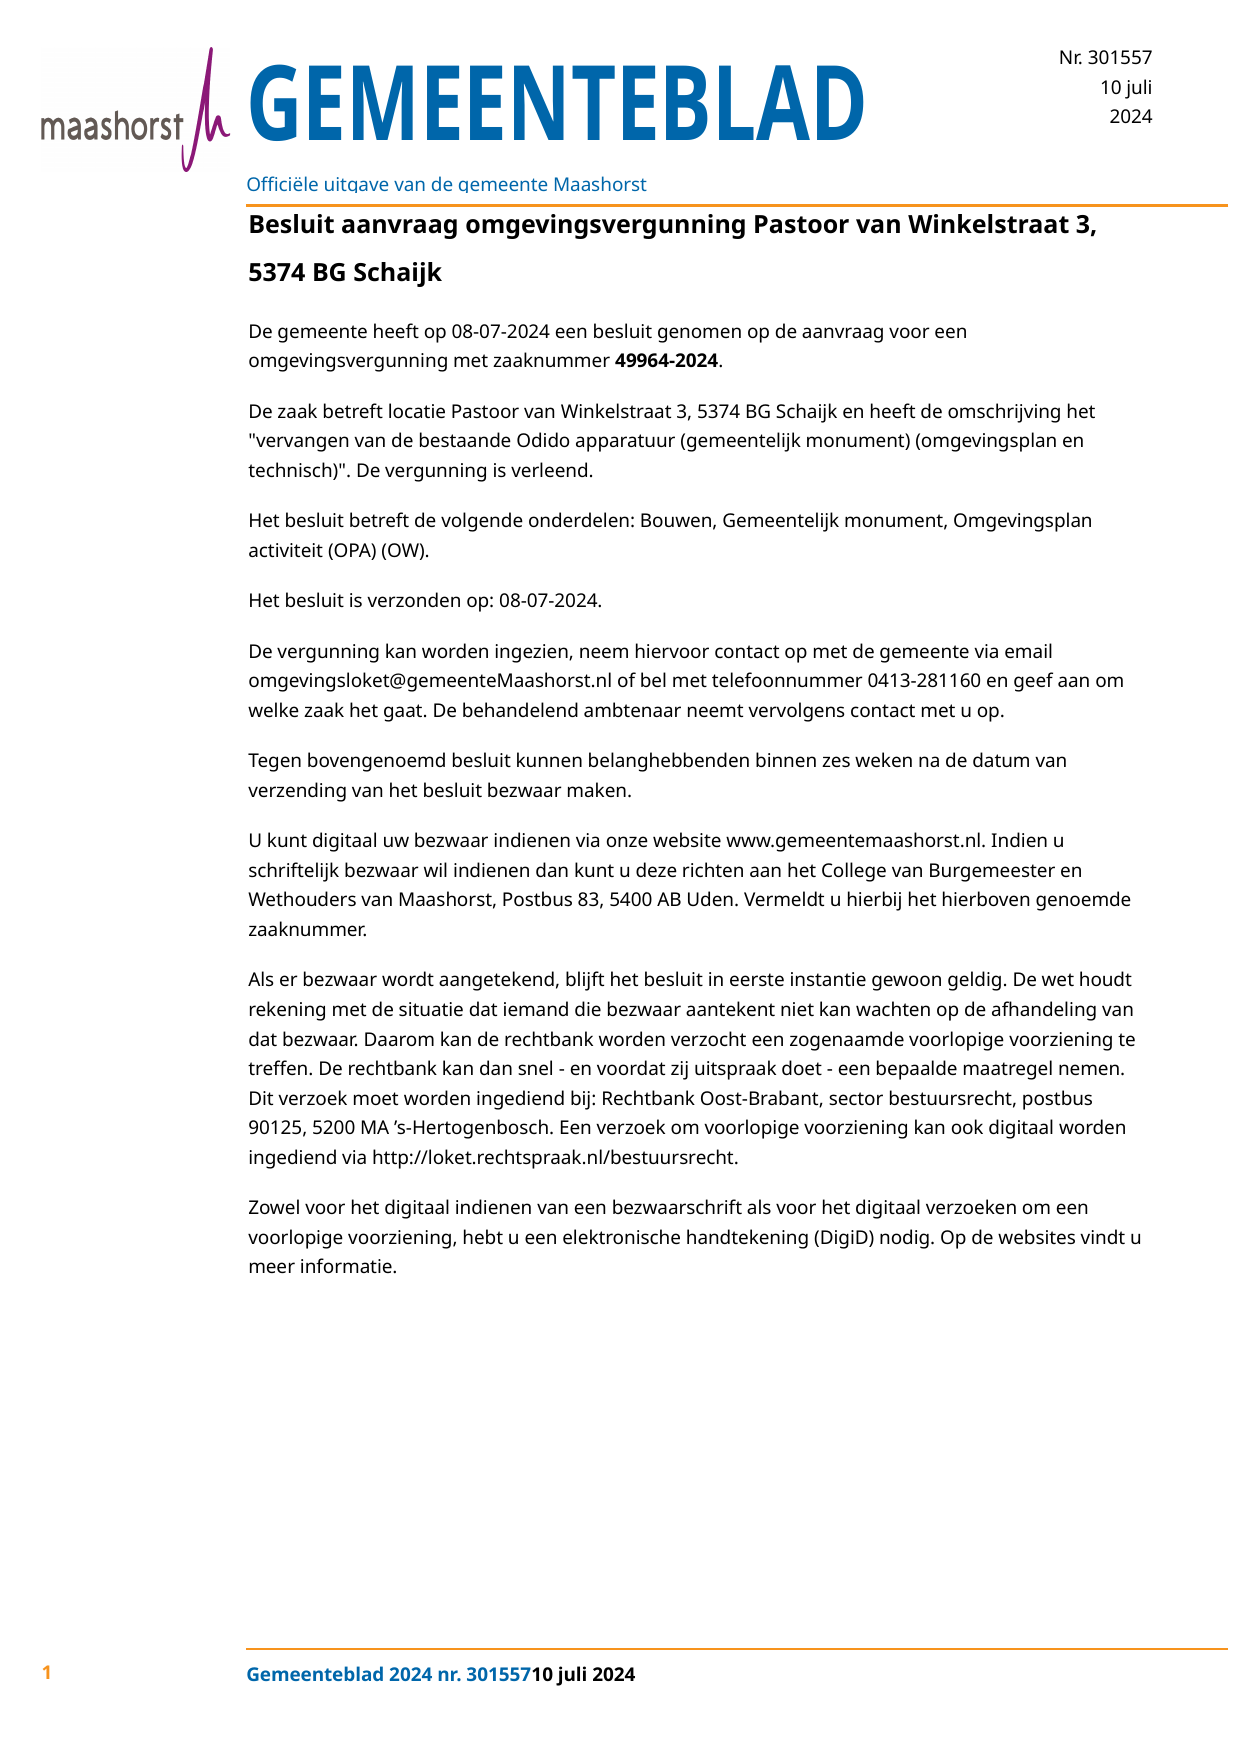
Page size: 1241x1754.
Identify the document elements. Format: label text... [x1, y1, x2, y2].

picture [41, 47, 231, 172]
text Zowel voor het digitaal indienen van een bezwaarschrift als voor het digitaal verzoeken om een voorlopige voorziening, hebt u een elektronische handtekening (DigiD) nodig. Op de websites vindt u meer informatie. [248, 1194, 1152, 1279]
text De vergunning kan worden ingezien, neem hiervoor contact op met de gemeente via email omgevingsloket@gemeenteMaashorst.nl of bel met telefoonnummer 0413-281160 en geef aan om welke zaak het gaat. De behandelend ambtenaar neemt vervolgens contact met u op. [248, 638, 1152, 723]
text Tegen bovengenoemd besluit kunnen belanghebbenden binnen zes weken na de datum van verzending van het besluit bezwaar maken. [248, 747, 1152, 803]
text De gemeente heeft op 08-07-2024 een besluit genomen op de aanvraag voor een omgevingsvergunning met zaaknummer 49964-2024. [248, 318, 1152, 373]
text Het besluit is verzonden op: 08-07-2024. [248, 587, 1152, 613]
text De zaak betreft locatie Pastoor van Winkelstraat 3, 5374 BG Schaijk en heeft de omschrijving het "vervangen van de bestaande Odido apparatuur (gemeentelijk monument) (omgevingsplan en technisch)". De vergunning is verleend. [248, 398, 1152, 483]
text Besluit aanvraag omgevingsvergunning Pastoor van Winkelstraat 3, 5374 BG Schaijk [248, 207, 1152, 288]
text Als er bezwaar wordt aangetekend, blijft het besluit in eerste instantie gewoon geldig. De wet houdt rekening met de situatie dat iemand die bezwaar aantekent niet kan wachten op de afhandeling van dat bezwaar. Daarom kan de rechtbank worden verzocht een zogenaamde voorlopige voorziening te treffen. De rechtbank kan dan snel - en voordat zij uitspraak doet - een bepaalde maatregel nemen. Dit verzoek moet worden ingediend bij: Rechtbank Oost-Brabant, sector bestuursrecht, postbus 90125, 5200 MA ’s-Hertogenbosch. Een verzoek om voorlopige voorziening kan ook digitaal worden ingediend via http://loket.rechtspraak.nl/bestuursrecht. [248, 967, 1152, 1170]
text U kunt digitaal uw bezwaar indienen via onze website www.gemeentemaashorst.nl. Indien u schriftelijk bezwaar wil indienen dan kunt u deze richten aan het College van Burgemeester en Wethouders van Maashorst, Postbus 83, 5400 AB Uden. Vermeldt u hierbij het hierboven genoemde zaaknummer. [248, 827, 1152, 942]
text Het besluit betreft de volgende onderdelen: Bouwen, Gemeentelijk monument, Omgevingsplan activiteit (OPA) (OW). [248, 507, 1152, 563]
